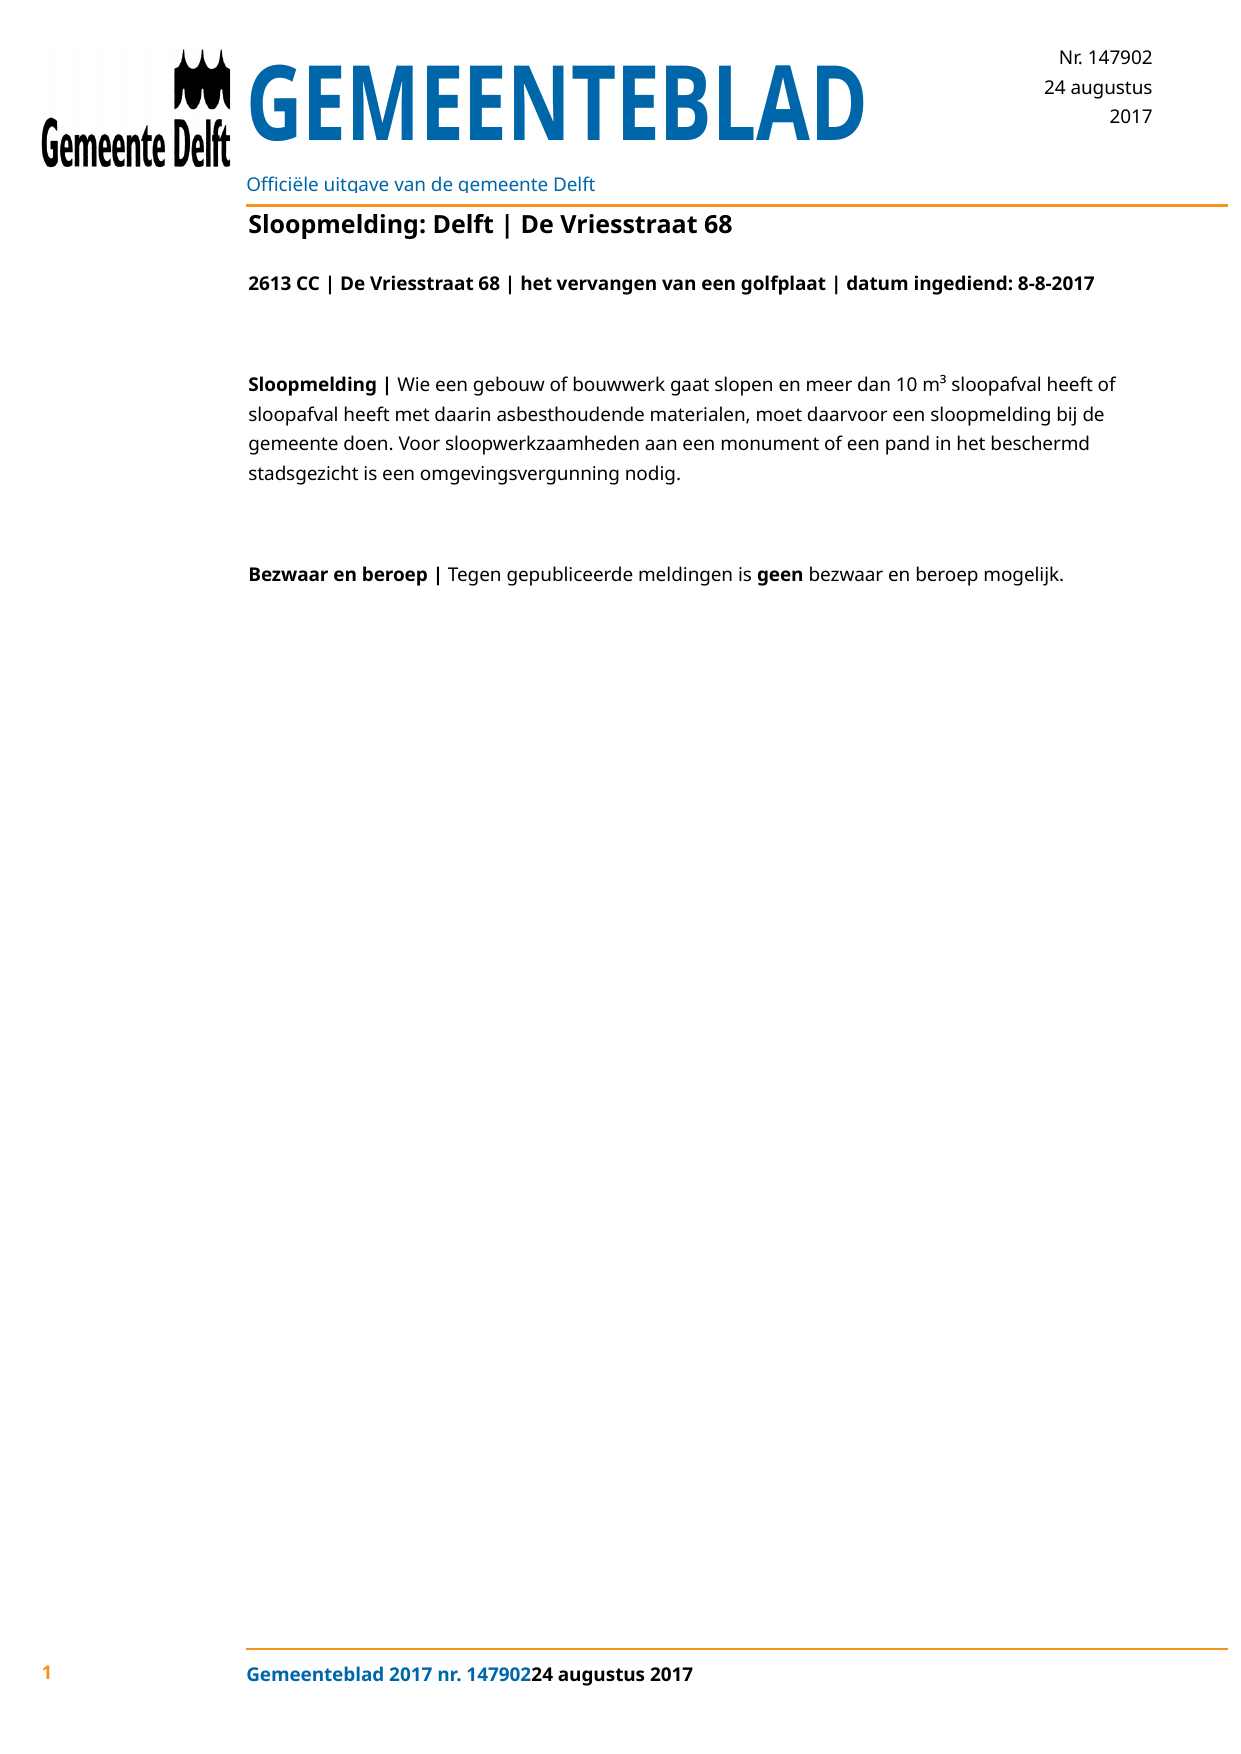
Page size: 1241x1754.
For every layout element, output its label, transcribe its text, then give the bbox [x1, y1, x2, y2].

text 2613 CC | De Vriesstraat 68 | het vervangen van een golfplaat | datum ingediend: 8-8-2017 [248, 270, 1152, 296]
text Sloopmelding: Delft | De Vriesstraat 68 [248, 207, 1152, 241]
text Sloopmelding | Wie een gebouw of bouwwerk gaat slopen en meer dan 10 m³ sloopafval heeft of sloopafval heeft met daarin asbesthoudende materialen, moet daarvoor een sloopmelding bij de gemeente doen. Voor sloopwerkzaamheden aan een monument of een pand in het beschermd stadsgezicht is een omgevingsvergunning nodig. [248, 371, 1152, 486]
picture [41, 47, 231, 172]
text Bezwaar en beroep | Tegen gepubliceerde meldingen is geen bezwaar en beroep mogelijk. [248, 561, 1152, 586]
